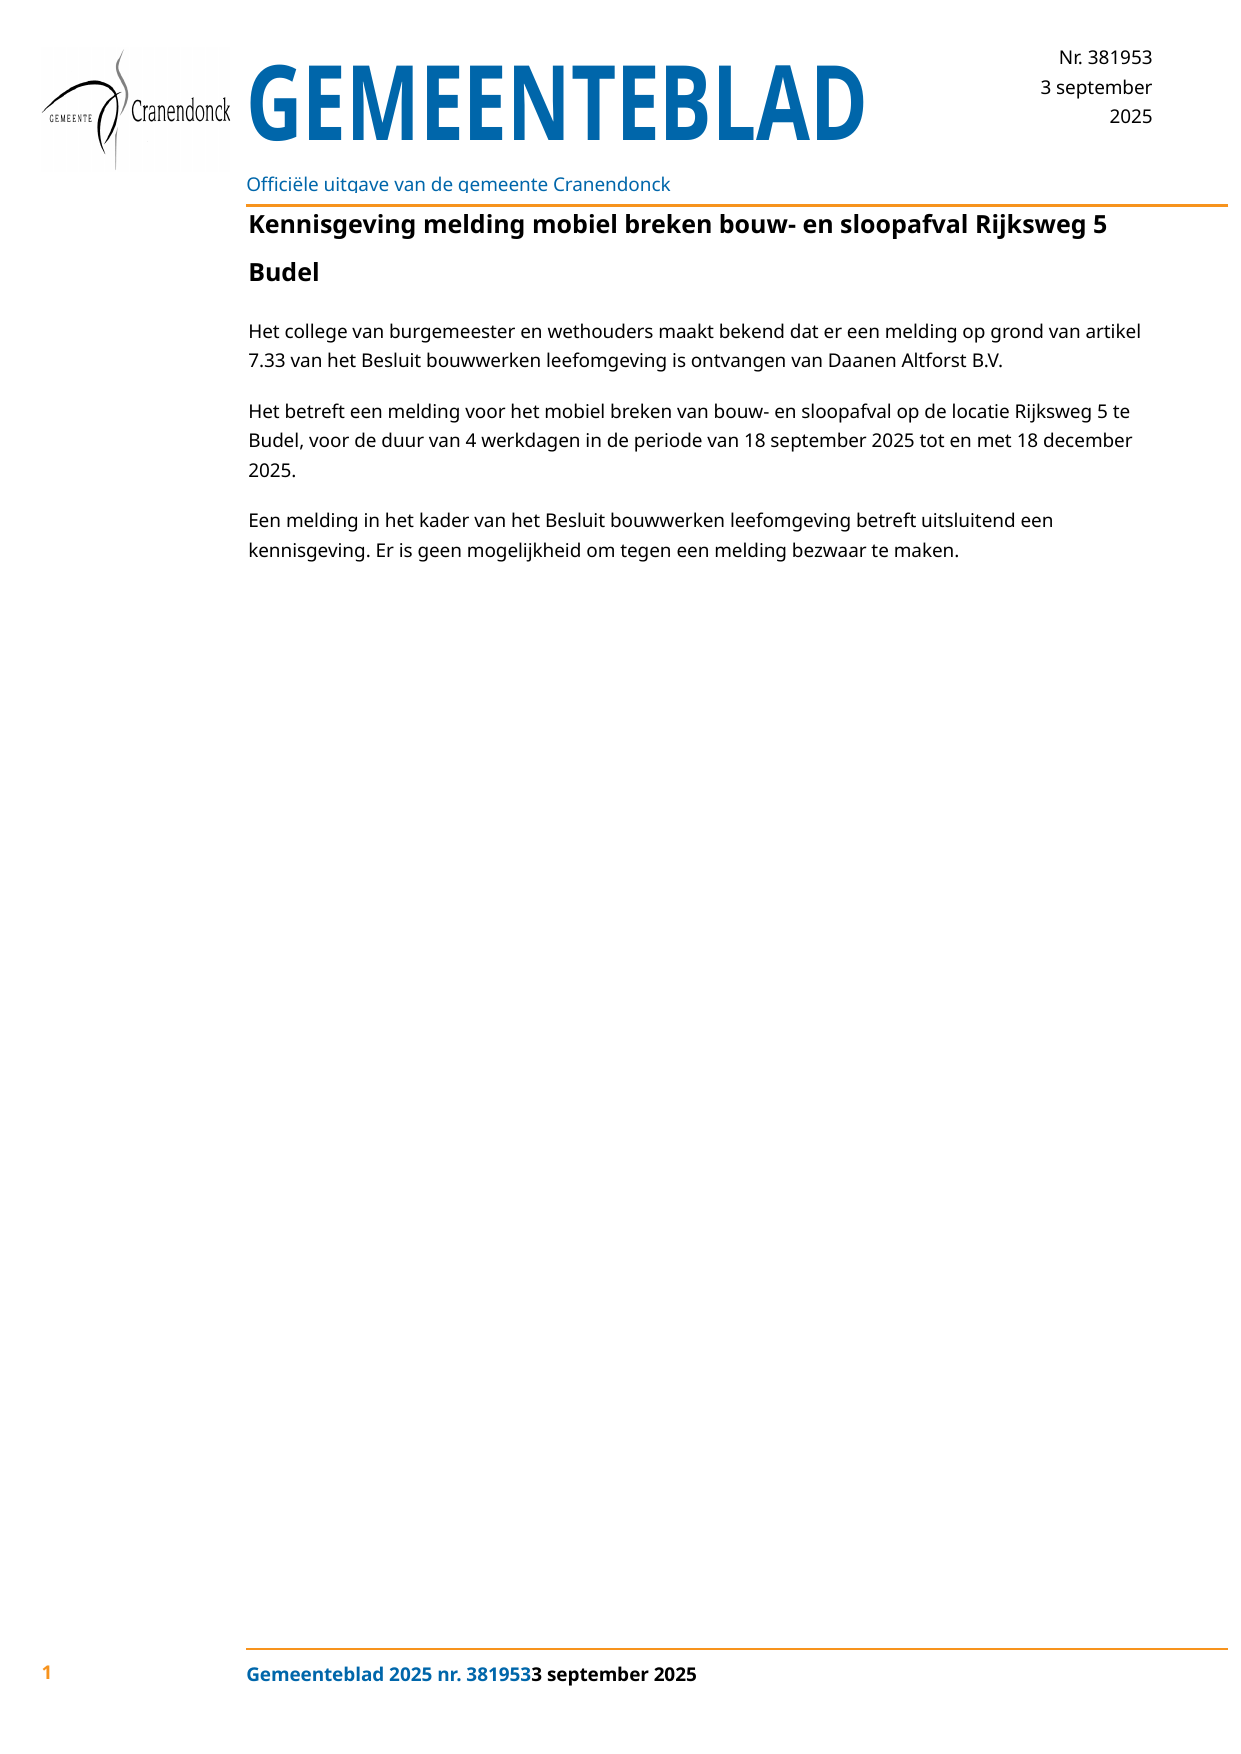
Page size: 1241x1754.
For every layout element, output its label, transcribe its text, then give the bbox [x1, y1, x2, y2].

text Een melding in het kader van het Besluit bouwwerken leefomgeving betreft uitsluitend een kennisgeving. Er is geen mogelijkheid om tegen een melding bezwaar te maken. [248, 507, 1152, 563]
text Het betreft een melding voor het mobiel breken van bouw- en sloopafval op de locatie Rijksweg 5 te Budel, voor de duur van 4 werkdagen in de periode van 18 september 2025 tot en met 18 december 2025. [248, 398, 1152, 483]
text Kennisgeving melding mobiel breken bouw- en sloopafval Rijksweg 5 Budel [248, 207, 1152, 288]
text Het college van burgemeester en wethouders maakt bekend dat er een melding op grond van artikel 7.33 van het Besluit bouwwerken leefomgeving is ontvangen van Daanen Altforst B.V. [248, 318, 1152, 373]
picture [41, 47, 231, 172]
